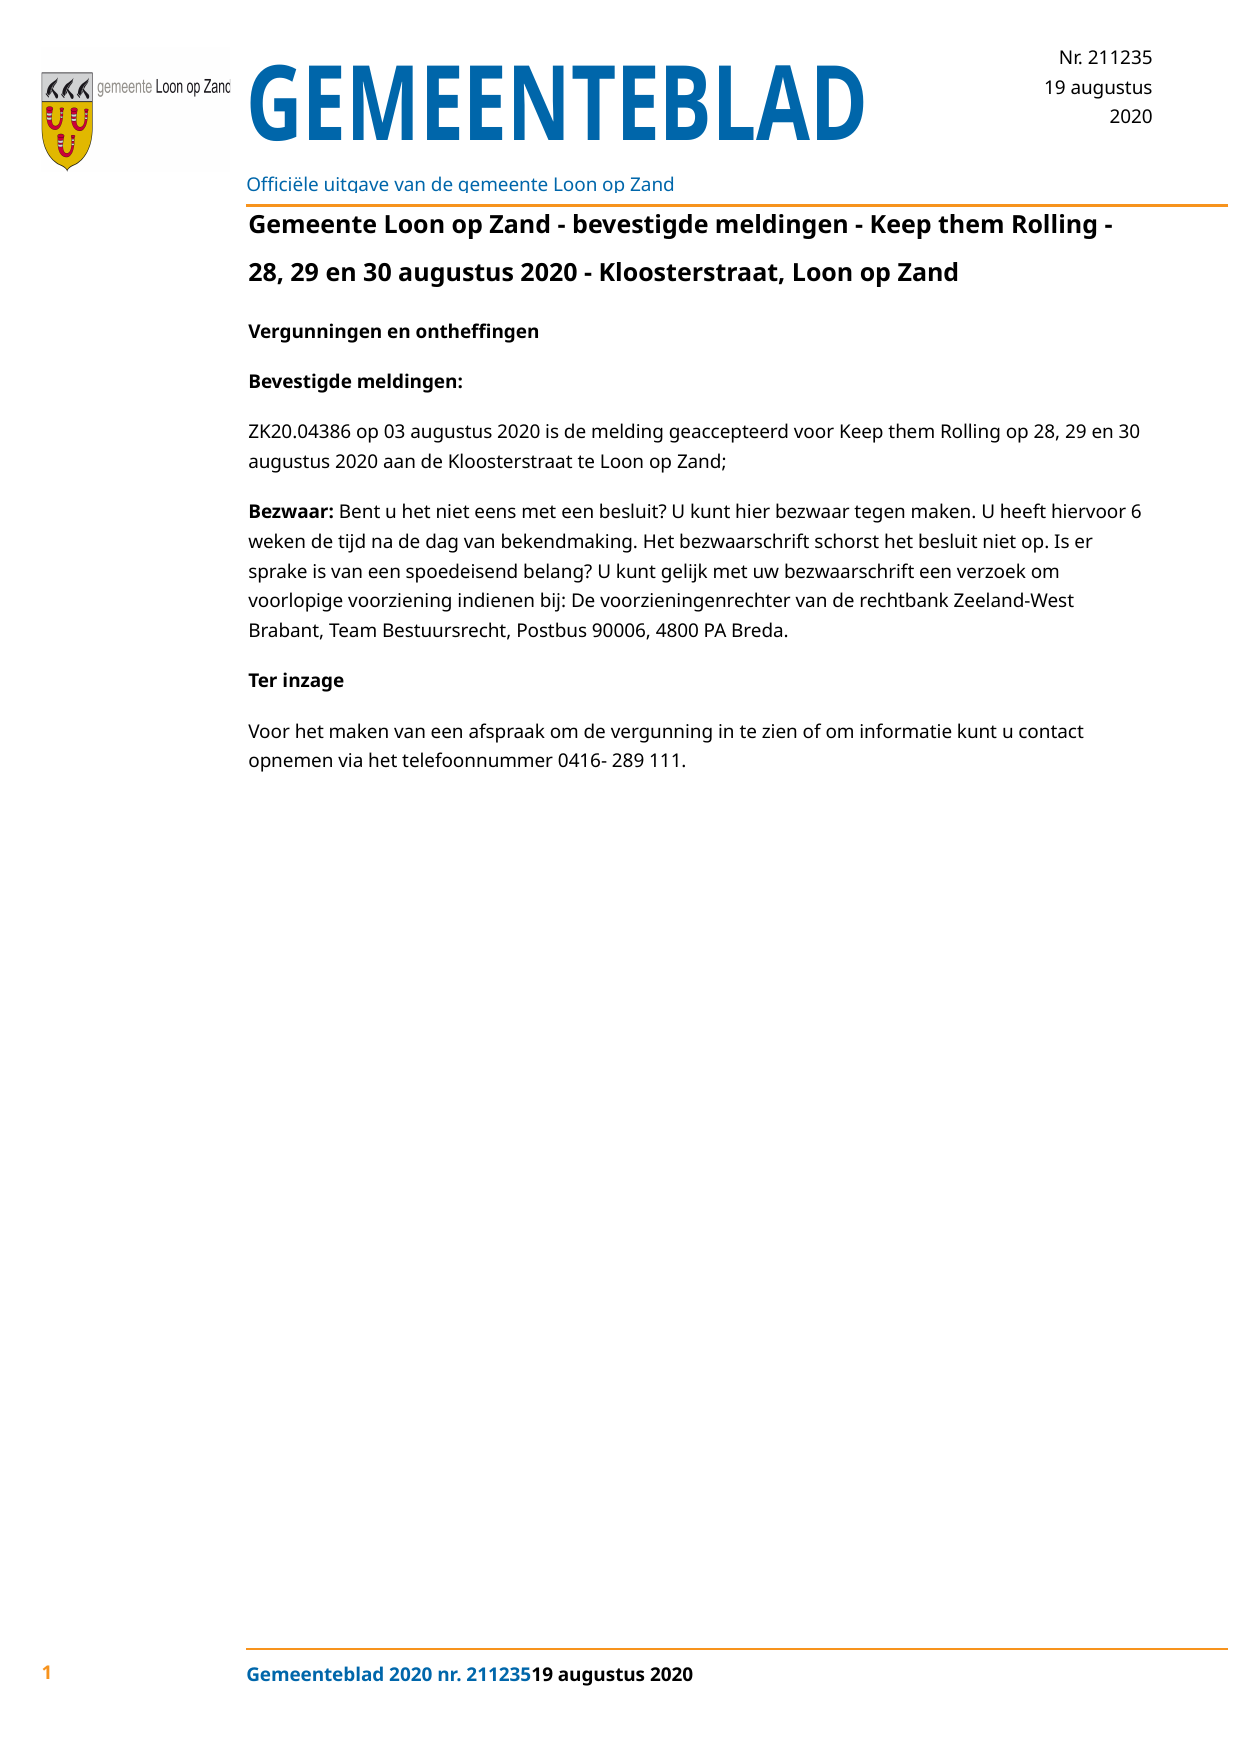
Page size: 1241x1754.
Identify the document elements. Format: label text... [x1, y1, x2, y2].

text Bezwaar: Bent u het niet eens met een besluit? U kunt hier bezwaar tegen maken. U heeft hiervoor 6 weken de tijd na de dag van bekendmaking. Het bezwaarschrift schorst het besluit niet op. Is er sprake is van een spoedeisend belang? U kunt gelijk met uw bezwaarschrift een verzoek om voorlopige voorziening indienen bij: De voorzieningenrechter van de rechtbank Zeeland-West Brabant, Team Bestuursrecht, Postbus 90006, 4800 PA Breda. [248, 499, 1152, 643]
text Voor het maken van een afspraak om de vergunning in te zien of om informatie kunt u contact opnemen via het telefoonnummer 0416- 289 111. [248, 718, 1152, 773]
text Bevestigde meldingen: [248, 368, 1152, 394]
text ZK20.04386 op 03 augustus 2020 is de melding geaccepteerd voor Keep them Rolling op 28, 29 en 30 augustus 2020 aan de Kloosterstraat te Loon op Zand; [248, 419, 1152, 474]
text Gemeente Loon op Zand - bevestigde meldingen - Keep them Rolling - 28, 29 en 30 augustus 2020 - Kloosterstraat, Loon op Zand [248, 207, 1152, 288]
text Vergunningen en ontheffingen [248, 318, 1152, 344]
picture [41, 47, 231, 172]
text Ter inzage [248, 667, 1152, 693]
